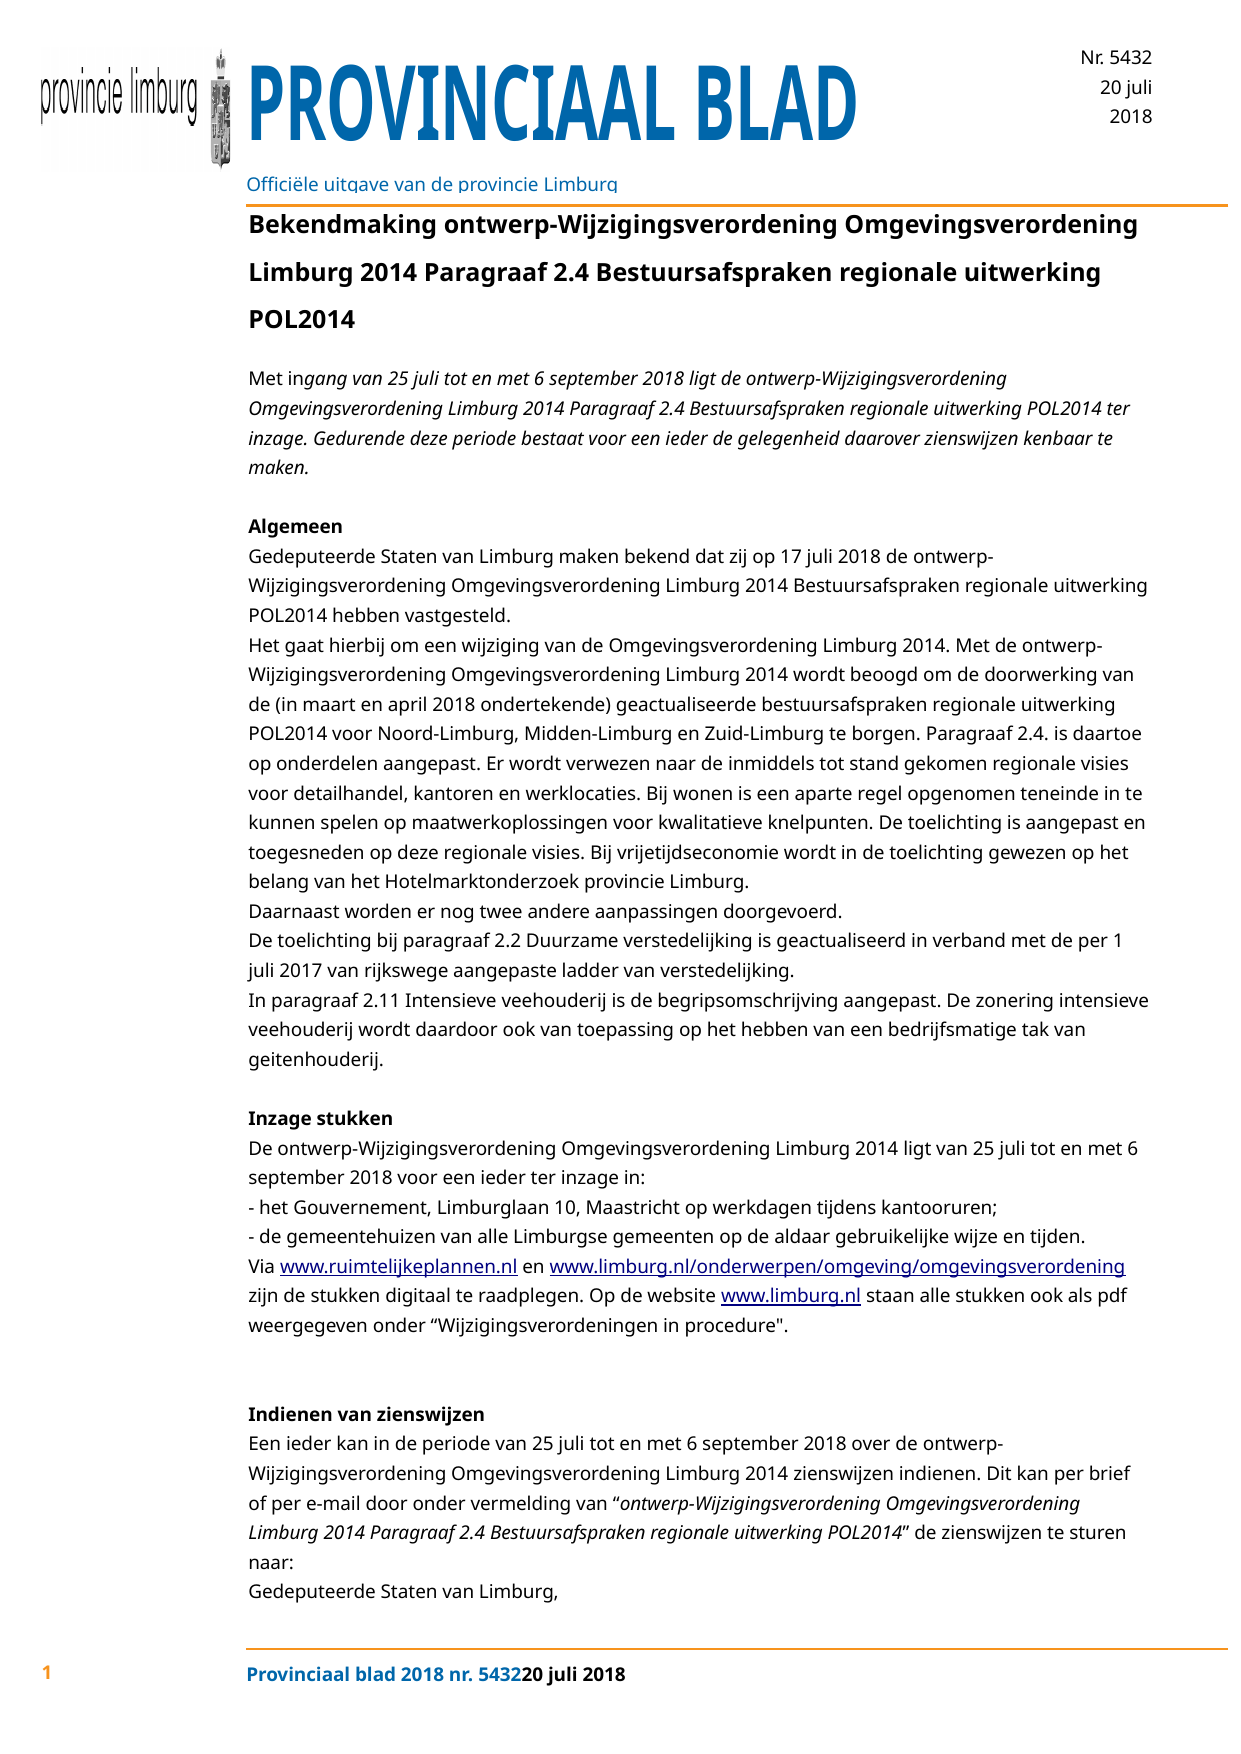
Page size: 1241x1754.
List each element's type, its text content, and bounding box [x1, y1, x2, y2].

text Gedeputeerde Staten van Limburg, [248, 1578, 1152, 1604]
text - het Gouvernement, Limburglaan 10, Maastricht op werkdagen tijdens kantooruren; [248, 1194, 1152, 1219]
text Via www.ruimtelijkeplannen.nl en www.limburg.nl/onderwerpen/omgeving/omgevingsverordening zijn de stukken digitaal te raadplegen. Op de website www.limburg.nl staan alle stukken ook als pdf weergegeven onder “Wijzigingsverordeningen in procedure". [248, 1253, 1152, 1338]
text Daarnaast worden er nog twee andere aanpassingen doorgevoerd. [248, 898, 1152, 924]
text In paragraaf 2.11 Intensieve veehouderij is de begripsomschrijving aangepast. De zonering intensieve veehouderij wordt daardoor ook van toepassing op het hebben van een bedrijfsmatige tak van geitenhouderij. [248, 987, 1152, 1072]
text Algemeen [248, 513, 1152, 539]
text Inzage stukken [248, 1105, 1152, 1131]
text Met ingang van 25 juli tot en met 6 september 2018 ligt de ontwerp-Wijzigingsverordening Omgevingsverordening Limburg 2014 Paragraaf 2.4 Bestuursafspraken regionale uitwerking POL2014 ter inzage. Gedurende deze periode bestaat voor een ieder de gelegenheid daarover zienswijzen kenbaar te maken. [248, 366, 1152, 480]
text Een ieder kan in de periode van 25 juli tot en met 6 september 2018 over de ontwerp-Wijzigingsverordening Omgevingsverordening Limburg 2014 zienswijzen indienen. Dit kan per brief of per e-mail door onder vermelding van “ontwerp-Wijzigingsverordening Omgevingsverordening Limburg 2014 Paragraaf 2.4 Bestuursafspraken regionale uitwerking POL2014” de zienswijzen te sturen naar: [248, 1431, 1152, 1574]
text De ontwerp-Wijzigingsverordening Omgevingsverordening Limburg 2014 ligt van 25 juli tot en met 6 september 2018 voor een ieder ter inzage in: [248, 1135, 1152, 1190]
picture [41, 47, 231, 172]
text Het gaat hierbij om een wijziging van de Omgevingsverordening Limburg 2014. Met de ontwerp-Wijzigingsverordening Omgevingsverordening Limburg 2014 wordt beoogd om de doorwerking van de (in maart en april 2018 ondertekende) geactualiseerde bestuursafspraken regionale uitwerking POL2014 voor Noord-Limburg, Midden-Limburg en Zuid-Limburg te borgen. Paragraaf 2.4. is daartoe op onderdelen aangepast. Er wordt verwezen naar de inmiddels tot stand gekomen regionale visies voor detailhandel, kantoren en werklocaties. Bij wonen is een aparte regel opgenomen teneinde in te kunnen spelen op maatwerkoplossingen voor kwalitatieve knelpunten. De toelichting is aangepast en toegesneden op deze regionale visies. Bij vrijetijdseconomie wordt in de toelichting gewezen op het belang van het Hotelmarktonderzoek provincie Limburg. [248, 632, 1152, 894]
text De toelichting bij paragraaf 2.2 Duurzame verstedelijking is geactualiseerd in verband met de per 1 juli 2017 van rijkswege aangepaste ladder van verstedelijking. [248, 928, 1152, 983]
text - de gemeentehuizen van alle Limburgse gemeenten op de aldaar gebruikelijke wijze en tijden. [248, 1223, 1152, 1249]
text Gedeputeerde Staten van Limburg maken bekend dat zij op 17 juli 2018 de ontwerp- Wijzigingsverordening Omgevingsverordening Limburg 2014 Bestuursafspraken regionale uitwerking POL2014 hebben vastgesteld. [248, 543, 1152, 628]
text Indienen van zienswijzen [248, 1401, 1152, 1427]
text Bekendmaking ontwerp-Wijzigingsverordening Omgevingsverordening Limburg 2014 Paragraaf 2.4 Bestuursafspraken regionale uitwerking POL2014 [248, 207, 1152, 336]
